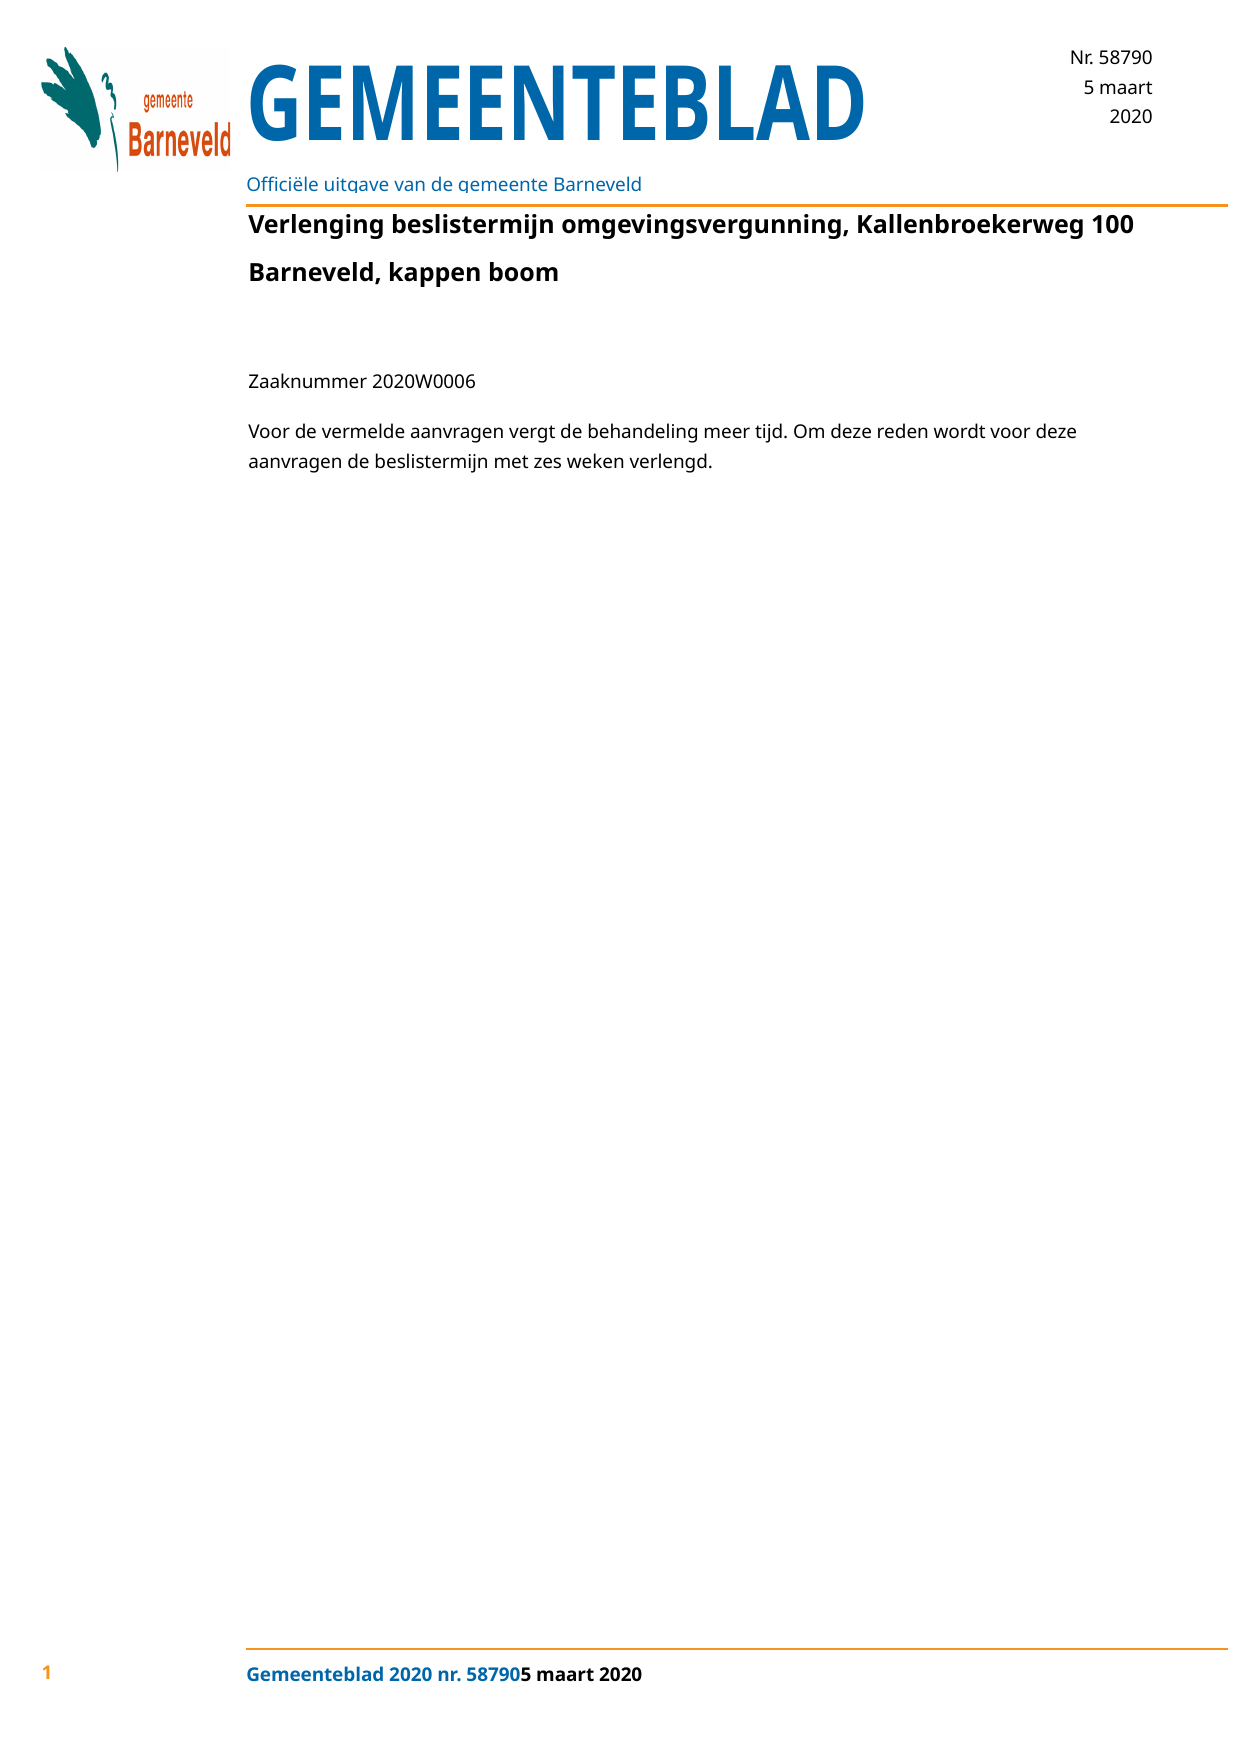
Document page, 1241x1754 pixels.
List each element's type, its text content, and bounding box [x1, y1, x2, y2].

text Zaaknummer 2020W0006 [248, 368, 1152, 394]
text Verlenging beslistermijn omgevingsvergunning, Kallenbroekerweg 100 Barneveld, kappen boom [248, 207, 1152, 288]
picture [41, 47, 231, 172]
text Voor de vermelde aanvragen vergt de behandeling meer tijd. Om deze reden wordt voor deze aanvragen de beslistermijn met zes weken verlengd. [248, 419, 1152, 474]
